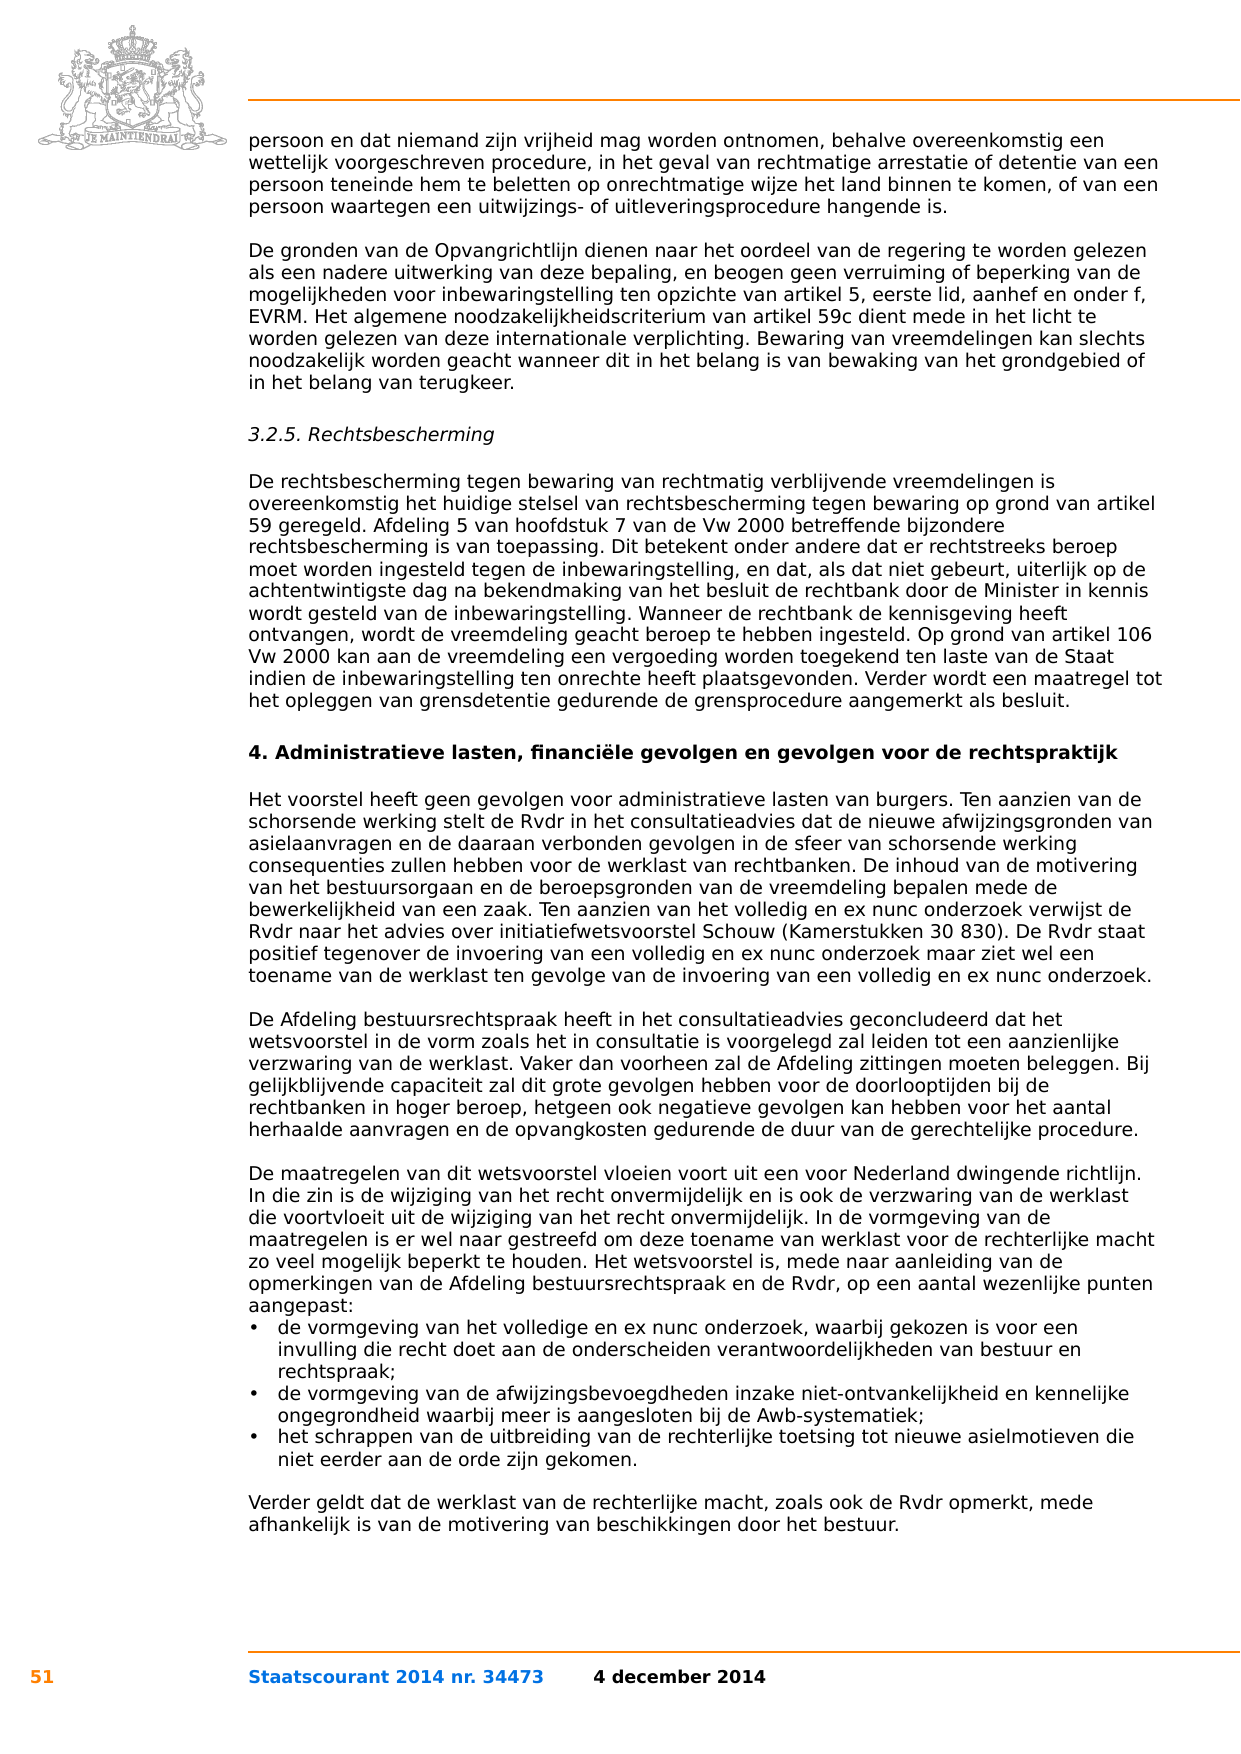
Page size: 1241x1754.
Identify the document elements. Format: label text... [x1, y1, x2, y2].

text De rechtsbescherming tegen bewaring van rechtmatig verblijvende vreemdelingen is overeenkomstig het huidige stelsel van rechtsbescherming tegen bewaring op grond van artikel 59 geregeld. Afdeling 5 van hoofdstuk 7 van de Vw 2000 betreffende bijzondere rechtsbescherming is van toepassing. Dit betekent onder andere dat er rechtstreeks beroep moet worden ingesteld tegen de inbewaringstelling, en dat, als dat niet gebeurt, uiterlijk op de achtentwintigste dag na bekendmaking van het besluit de rechtbank door de Minister in kennis wordt gesteld van de inbewaringstelling. Wanneer de rechtbank de kennisgeving heeft ontvangen, wordt de vreemdeling geacht beroep te hebben ingesteld. Op grond van artikel 106 Vw 2000 kan aan de vreemdeling een vergoeding worden toegekend ten laste van de Staat indien de inbewaringstelling ten onrechte heeft plaatsgevonden. Verder wordt een maatregel tot het opleggen van grensdetentie gedurende de grensprocedure aangemerkt als besluit. [248, 471, 1163, 712]
text • het schrappen van de uitbreiding van de rechterlijke toetsing tot nieuwe asielmotieven die niet eerder aan de orde zijn gekomen. [248, 1426, 1163, 1470]
picture [38, 25, 227, 150]
subtitle 4. Administratieve lasten, financiële gevolgen en gevolgen voor de rechtspraktijk [248, 742, 1163, 764]
text • de vormgeving van het volledige en ex nunc onderzoek, waarbij gekozen is voor een invulling die recht doet aan de onderscheiden verantwoordelijkheden van bestuur en rechtspraak; [248, 1317, 1163, 1382]
text persoon en dat niemand zijn vrijheid mag worden ontnomen, behalve overeenkomstig een wettelijk voorgeschreven procedure, in het geval van rechtmatige arrestatie of detentie van een persoon teneinde hem te beletten op onrechtmatige wijze het land binnen te komen, of van een persoon waartegen een uitwijzings- of uitleveringsprocedure hangende is. [248, 130, 1163, 218]
subtitle 3.2.5. Rechtsbescherming [248, 423, 1163, 446]
text De maatregelen van dit wetsvoorstel vloeien voort uit een voor Nederland dwingende richtlijn. In die zin is de wijziging van het recht onvermijdelijk en is ook de verzwaring van de werklast die voortvloeit uit de wijziging van het recht onvermijdelijk. In de vormgeving van de maatregelen is er wel naar gestreefd om deze toename van werklast voor de rechterlijke macht zo veel mogelijk beperkt te houden. Het wetsvoorstel is, mede naar aanleiding van de opmerkingen van de Afdeling bestuursrechtspraak en de Rvdr, op een aantal wezenlijke punten aangepast: [248, 1163, 1163, 1317]
text De Afdeling bestuursrechtspraak heeft in het consultatieadvies geconcludeerd dat het wetsvoorstel in de vorm zoals het in consultatie is voorgelegd zal leiden tot een aanzienlijke verzwaring van de werklast. Vaker dan voorheen zal de Afdeling zittingen moeten beleggen. Bij gelijkblijvende capaciteit zal dit grote gevolgen hebben voor de doorlooptijden bij de rechtbanken in hoger beroep, hetgeen ook negatieve gevolgen kan hebben voor het aantal herhaalde aanvragen en de opvangkosten gedurende de duur van de gerechtelijke procedure. [248, 1009, 1163, 1141]
text Het voorstel heeft geen gevolgen voor administratieve lasten van burgers. Ten aanzien van de schorsende werking stelt de Rvdr in het consultatieadvies dat de nieuwe afwijzingsgronden van asielaanvragen en de daaraan verbonden gevolgen in de sfeer van schorsende werking consequenties zullen hebben voor de werklast van rechtbanken. De inhoud van de motivering van het bestuursorgaan en de beroepsgronden van de vreemdeling bepalen mede de bewerkelijkheid van een zaak. Ten aanzien van het volledig en ex nunc onderzoek verwijst de Rvdr naar het advies over initiatiefwetsvoorstel Schouw (Kamerstukken 30 830). De Rvdr staat positief tegenover de invoering van een volledig en ex nunc onderzoek maar ziet wel een toename van de werklast ten gevolge van de invoering van een volledig en ex nunc onderzoek. [248, 789, 1163, 987]
text Verder geldt dat de werklast van de rechterlijke macht, zoals ook de Rvdr opmerkt, mede afhankelijk is van de motivering van beschikkingen door het bestuur. [248, 1492, 1163, 1536]
text De gronden van de Opvangrichtlijn dienen naar het oordeel van de regering te worden gelezen als een nadere uitwerking van deze bepaling, en beogen geen verruiming of beperking van de mogelijkheden voor inbewaringstelling ten opzichte van artikel 5, eerste lid, aanhef en onder f, EVRM. Het algemene noodzakelijkheidscriterium van artikel 59c dient mede in het licht te worden gelezen van deze internationale verplichting. Bewaring van vreemdelingen kan slechts noodzakelijk worden geacht wanneer dit in het belang is van bewaking van het grondgebied of in het belang van terugkeer. [248, 240, 1163, 393]
text • de vormgeving van de afwijzingsbevoegdheden inzake niet-ontvankelijkheid en kennelijke ongegrondheid waarbij meer is aangesloten bij de Awb-systematiek; [248, 1382, 1163, 1426]
